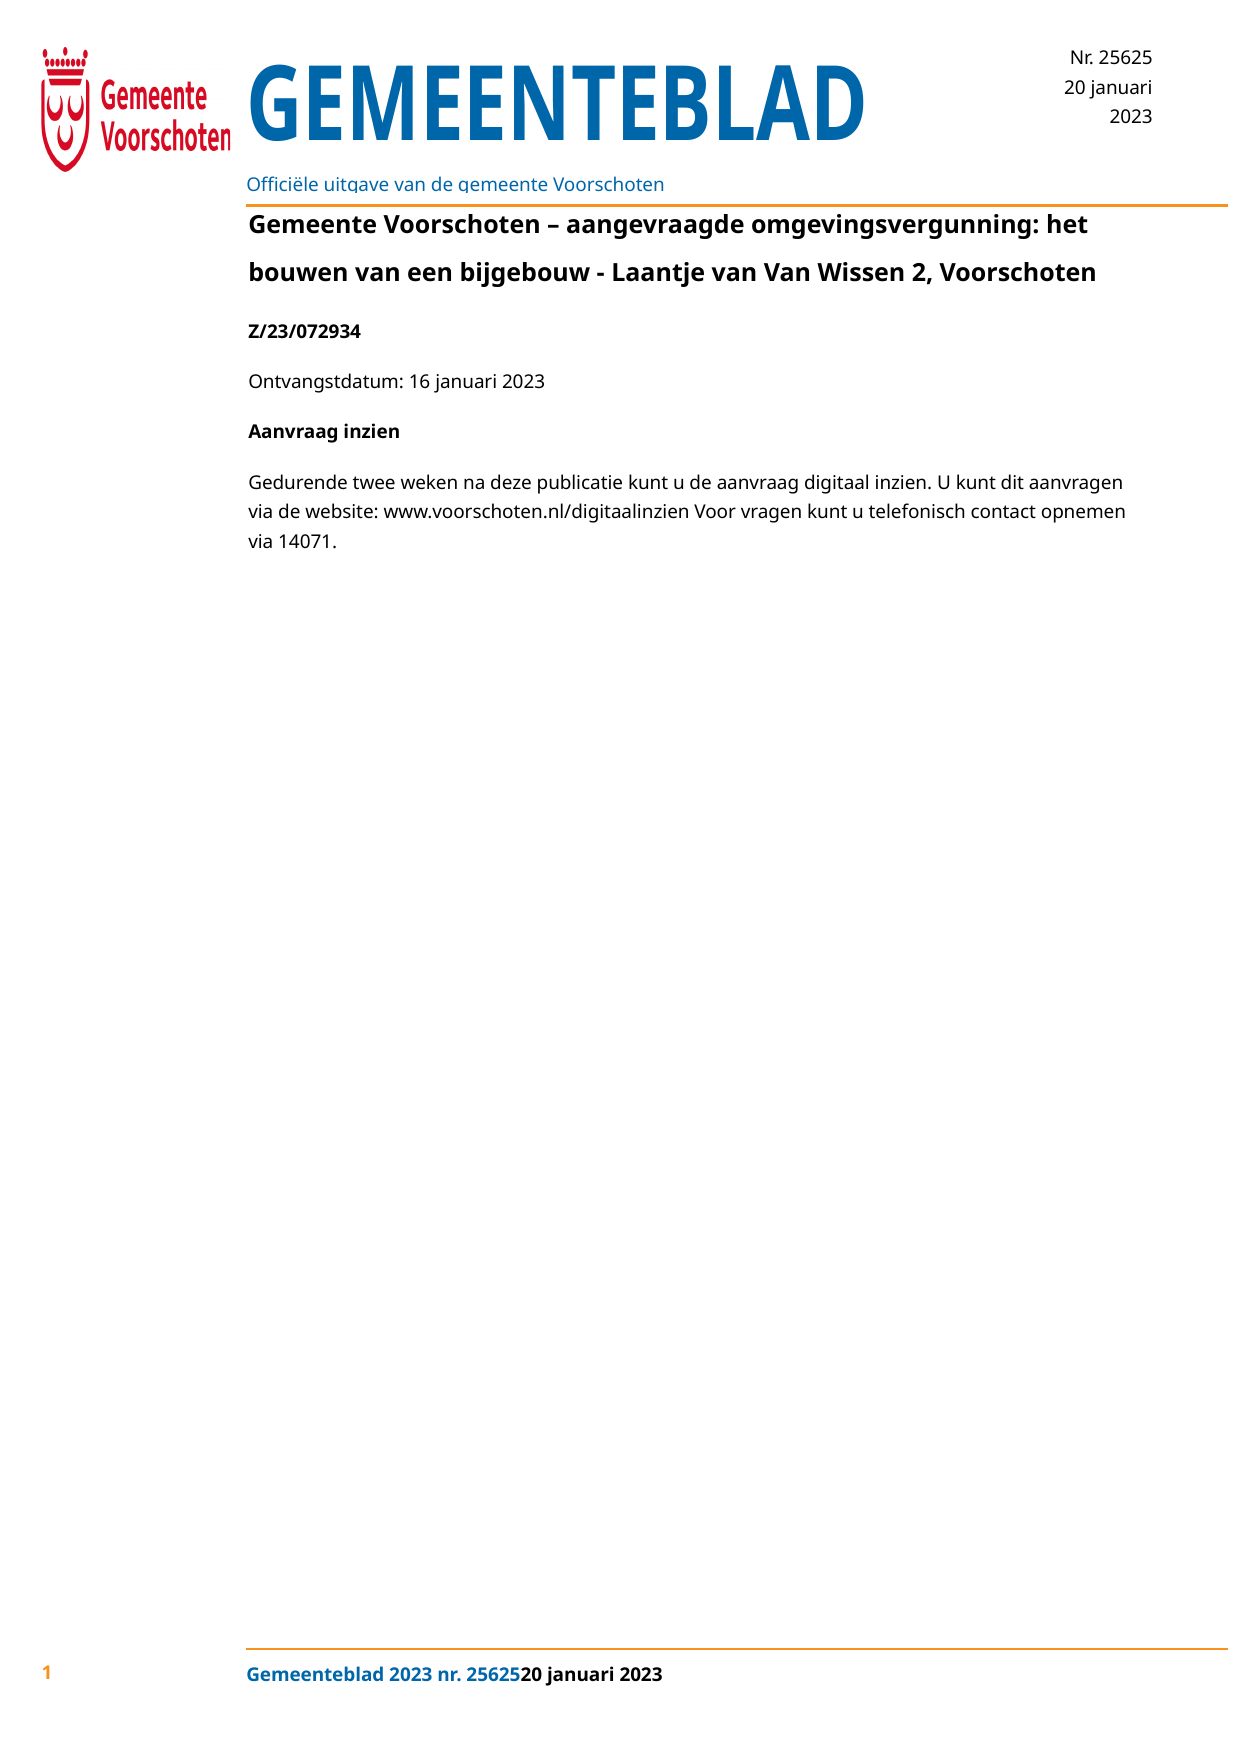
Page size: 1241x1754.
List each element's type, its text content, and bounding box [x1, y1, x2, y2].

text Z/23/072934 [248, 318, 1152, 344]
picture [41, 47, 231, 172]
text Gedurende twee weken na deze publicatie kunt u de aanvraag digitaal inzien. U kunt dit aanvragen via de website: www.voorschoten.nl/digitaalinzien Voor vragen kunt u telefonisch contact opnemen via 14071. [248, 469, 1152, 554]
text Ontvangstdatum: 16 januari 2023 [248, 368, 1152, 394]
text Aanvraag inzien [248, 419, 1152, 444]
text Gemeente Voorschoten – aangevraagde omgevingsvergunning: het bouwen van een bijgebouw - Laantje van Van Wissen 2, Voorschoten [248, 207, 1152, 288]
